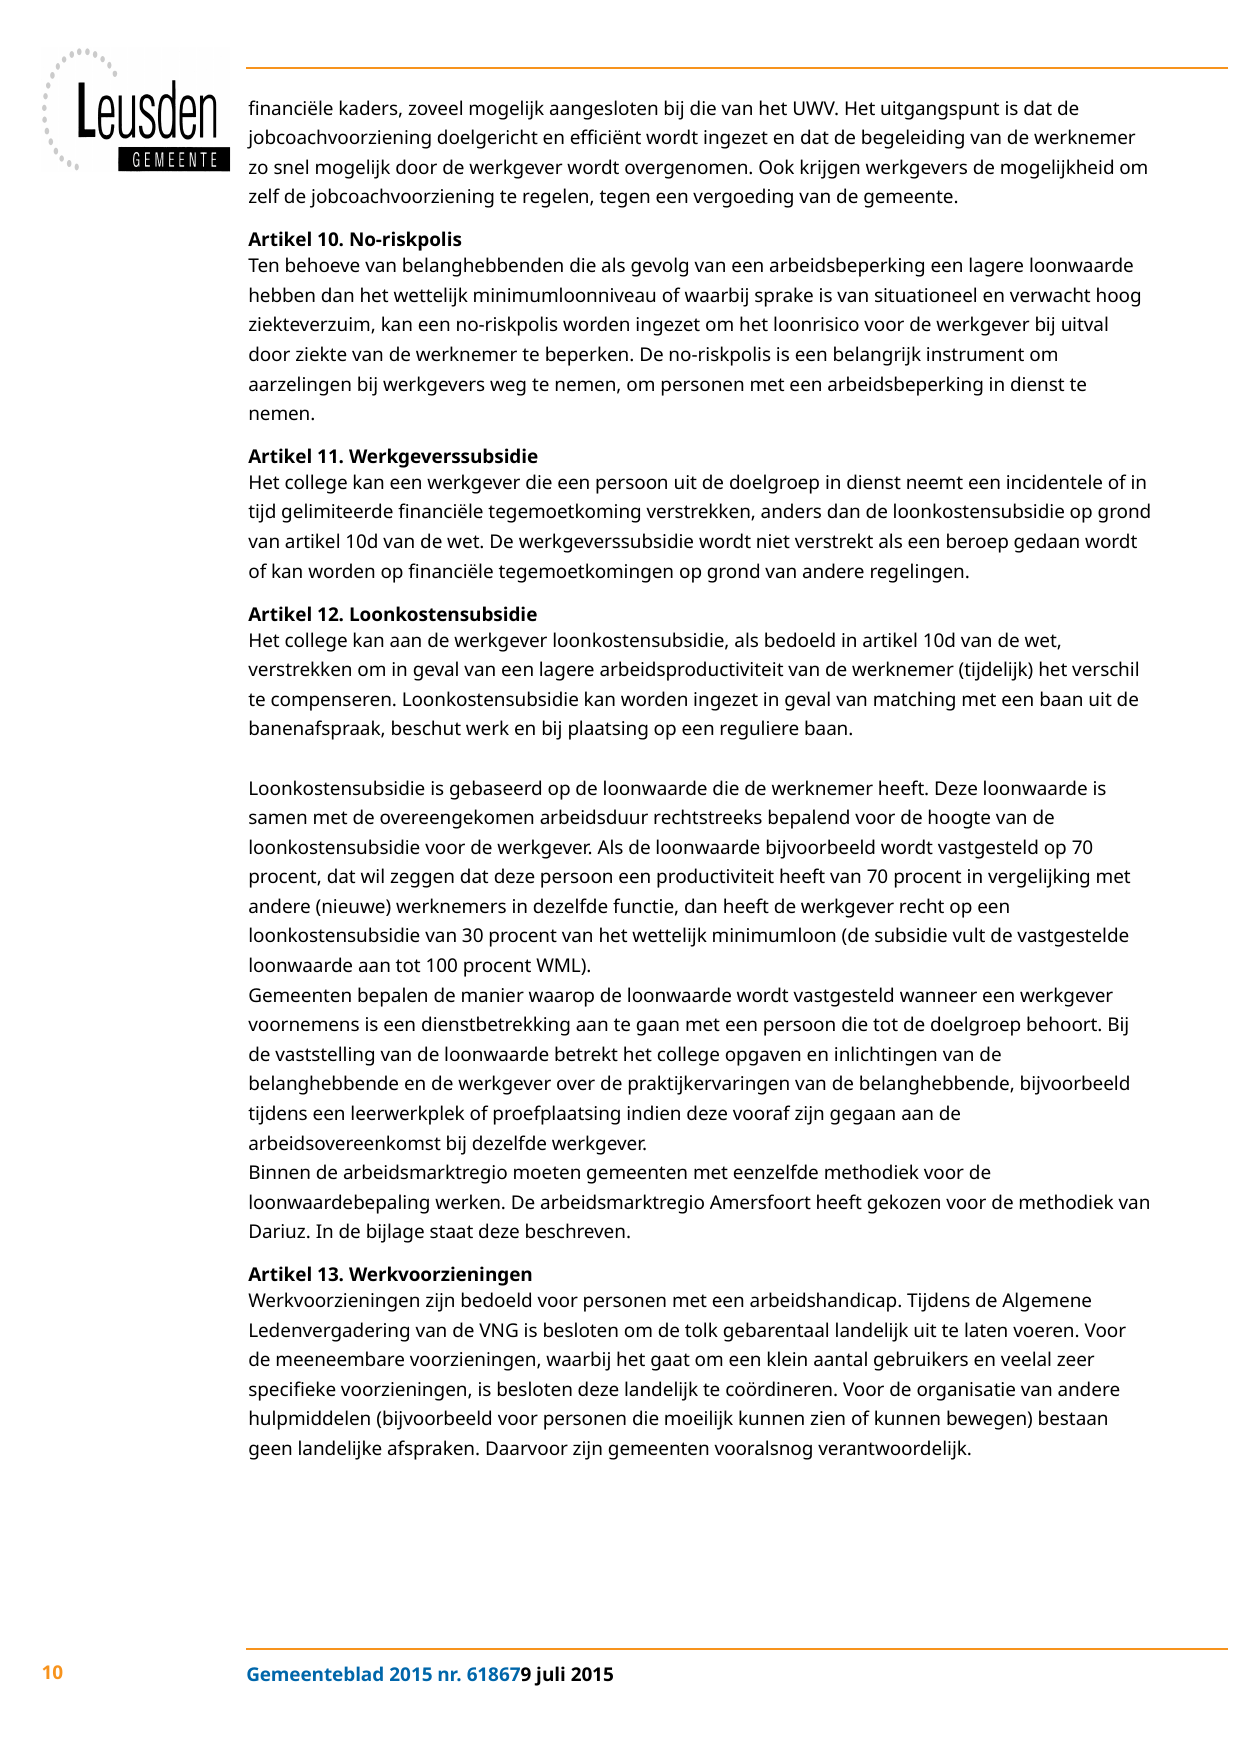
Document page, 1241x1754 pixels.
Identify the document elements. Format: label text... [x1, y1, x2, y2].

text Artikel 10. No-riskpolis [248, 227, 1152, 252]
text Artikel 11. Werkgeverssubsidie [248, 443, 1152, 469]
text Gemeenten bepalen de manier waarop de loonwaarde wordt vastgesteld wanneer een werkgever voornemens is een dienstbetrekking aan te gaan met een persoon die tot de doelgroep behoort. Bij de vaststelling van de loonwaarde betrekt het college opgaven en inlichtingen van de belanghebbende en de werkgever over de praktijkervaringen van de belanghebbende, bijvoorbeeld tijdens een leerwerkplek of proefplaatsing indien deze vooraf zijn gegaan aan de arbeidsovereenkomst bij dezelfde werkgever. [248, 982, 1152, 1155]
text Loonkostensubsidie is gebaseerd op de loonwaarde die de werknemer heeft. Deze loonwaarde is samen met de overeengekomen arbeidsduur rechtstreeks bepalend voor de hoogte van de loonkostensubsidie voor de werkgever. Als de loonwaarde bijvoorbeeld wordt vastgesteld op 70 procent, dat wil zeggen dat deze persoon een productiviteit heeft van 70 procent in vergelijking met andere (nieuwe) werknemers in dezelfde functie, dan heeft de werkgever recht op een loonkostensubsidie van 30 procent van het wettelijk minimumloon (de subsidie vult de vastgestelde loonwaarde aan tot 100 procent WML). [248, 775, 1152, 978]
picture [41, 47, 231, 172]
text Artikel 12. Loonkostensubsidie [248, 601, 1152, 627]
text Ten behoeve van belanghebbenden die als gevolg van een arbeidsbeperking een lagere loonwaarde hebben dan het wettelijk minimumloonniveau of waarbij sprake is van situationeel en verwacht hoog ziekteverzuim, kan een no-riskpolis worden ingezet om het loonrisico voor de werkgever bij uitval door ziekte van de werknemer te beperken. De no-riskpolis is een belangrijk instrument om aarzelingen bij werkgevers weg te nemen, om personen met een arbeidsbeperking in dienst te nemen. [248, 252, 1152, 426]
text Artikel 13. Werkvoorzieningen [248, 1262, 1152, 1287]
text Het college kan aan de werkgever loonkostensubsidie, als bedoeld in artikel 10d van de wet, verstrekken om in geval van een lagere arbeidsproductiviteit van de werknemer (tijdelijk) het verschil te compenseren. Loonkostensubsidie kan worden ingezet in geval van matching met een baan uit de banenafspraak, beschut werk en bij plaatsing op een reguliere baan. [248, 627, 1152, 741]
text Werkvoorzieningen zijn bedoeld voor personen met een arbeidshandicap. Tijdens de Algemene Ledenvergadering van de VNG is besloten om de tolk gebarentaal landelijk uit te laten voeren. Voor de meeneembare voorzieningen, waarbij het gaat om een klein aantal gebruikers en veelal zeer specifieke voorzieningen, is besloten deze landelijk te coördineren. Voor de organisatie van andere hulpmiddelen (bijvoorbeeld voor personen die moeilijk kunnen zien of kunnen bewegen) bestaan geen landelijke afspraken. Daarvoor zijn gemeenten vooralsnog verantwoordelijk. [248, 1287, 1152, 1461]
text financiële kaders, zoveel mogelijk aangesloten bij die van het UWV. Het uitgangspunt is dat de jobcoachvoorziening doelgericht en efficiënt wordt ingezet en dat de begeleiding van de werknemer zo snel mogelijk door de werkgever wordt overgenomen. Ook krijgen werkgevers de mogelijkheid om zelf de jobcoachvoorziening te regelen, tegen een vergoeding van de gemeente. [248, 95, 1152, 209]
text Binnen de arbeidsmarktregio moeten gemeenten met eenzelfde methodiek voor de loonwaardebepaling werken. De arbeidsmarktregio Amersfoort heeft gekozen voor de methodiek van Dariuz. In de bijlage staat deze beschreven. [248, 1159, 1152, 1244]
text Het college kan een werkgever die een persoon uit de doelgroep in dienst neemt een incidentele of in tijd gelimiteerde financiële tegemoetkoming verstrekken, anders dan de loonkostensubsidie op grond van artikel 10d van de wet. De werkgeverssubsidie wordt niet verstrekt als een beroep gedaan wordt of kan worden op financiële tegemoetkomingen op grond van andere regelingen. [248, 469, 1152, 584]
